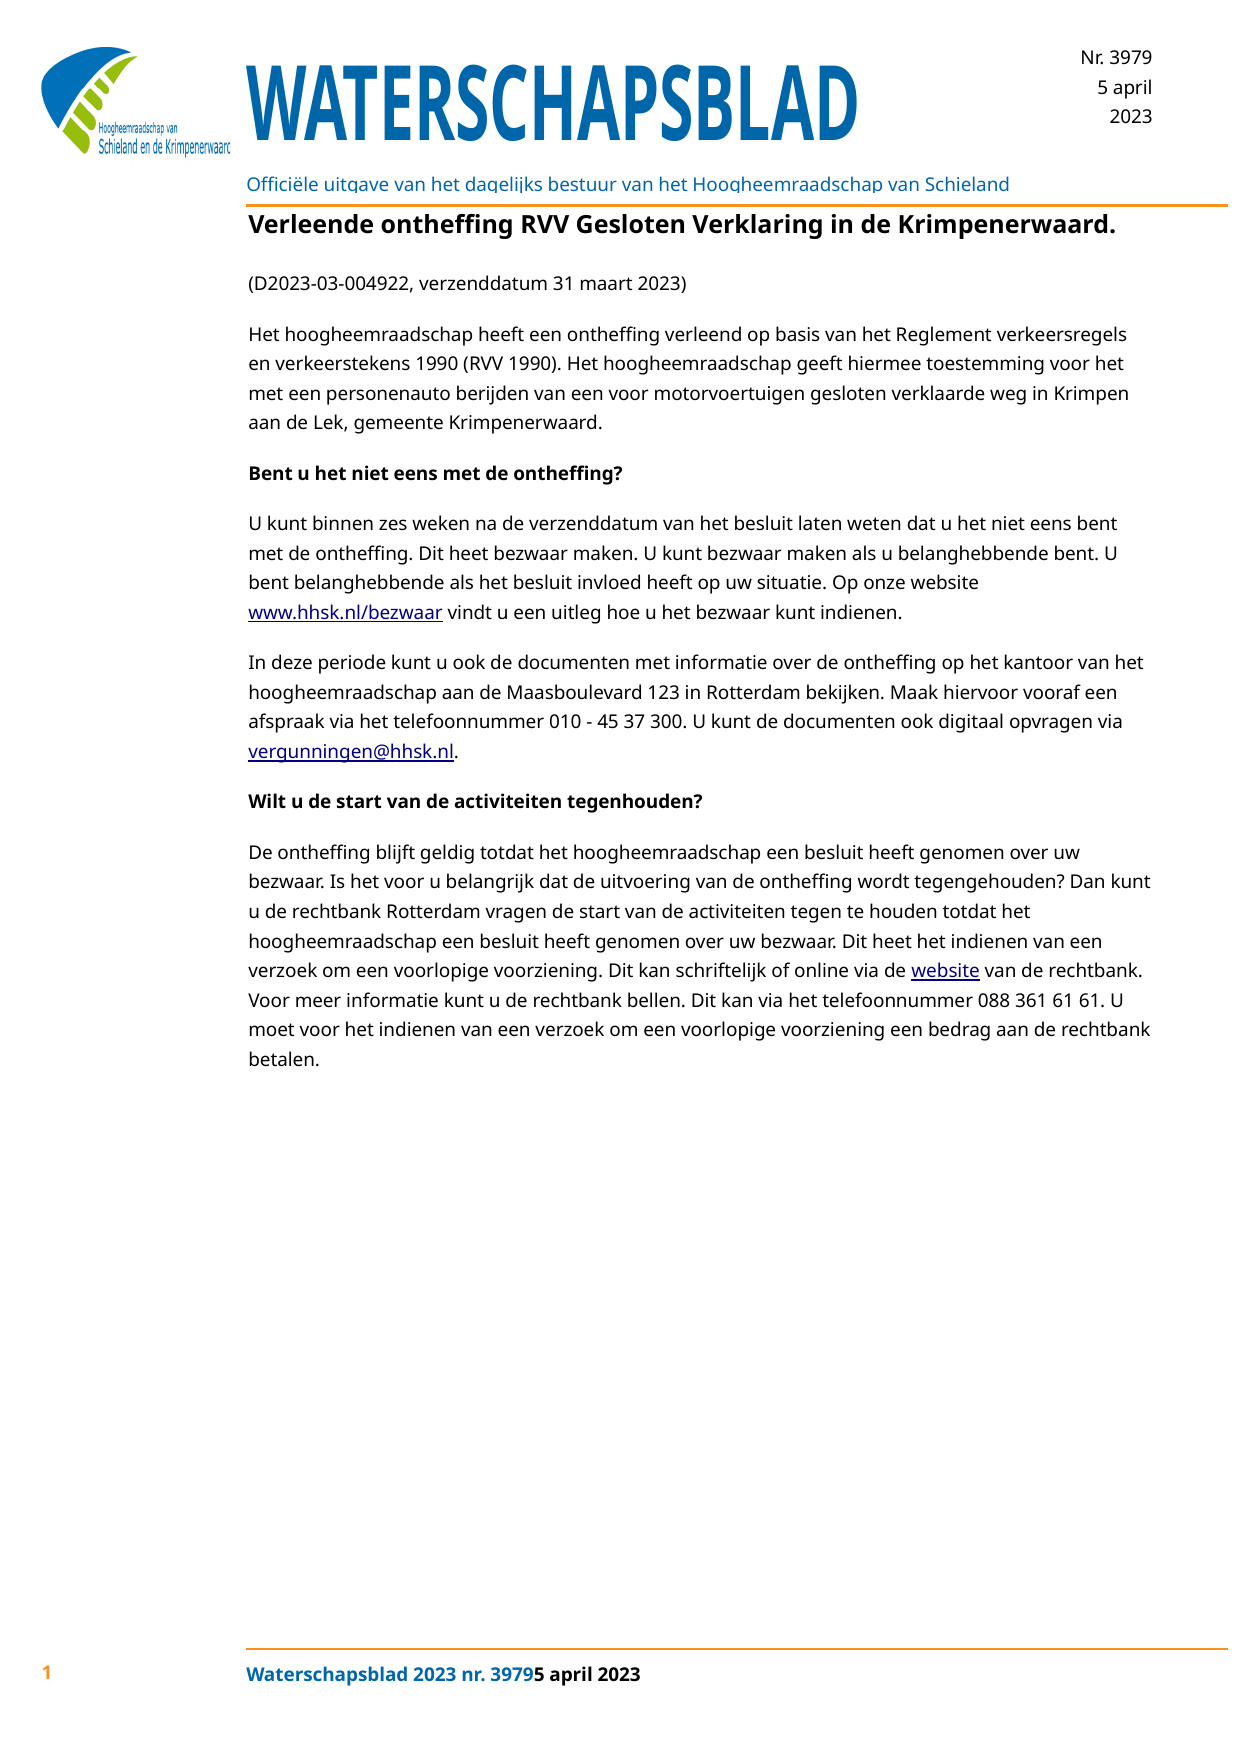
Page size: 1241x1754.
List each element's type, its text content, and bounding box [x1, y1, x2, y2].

text Bent u het niet eens met de ontheffing? [248, 460, 1152, 486]
text De ontheffing blijft geldig totdat het hoogheemraadschap een besluit heeft genomen over uw bezwaar. Is het voor u belangrijk dat de uitvoering van de ontheffing wordt tegengehouden? Dan kunt u de rechtbank Rotterdam vragen de start van de activiteiten tegen te houden totdat het hoogheemraadschap een besluit heeft genomen over uw bezwaar. Dit heet het indienen van een verzoek om een voorlopige voorziening. Dit kan schriftelijk of online via de website van de rechtbank. Voor meer informatie kunt u de rechtbank bellen. Dit kan via het telefoonnummer 088 361 61 61. U moet voor het indienen van een verzoek om een voorlopige voorziening een bedrag aan de rechtbank betalen. [248, 839, 1152, 1072]
picture [41, 47, 231, 172]
text Wilt u de start van de activiteiten tegenhouden? [248, 789, 1152, 814]
text In deze periode kunt u ook de documenten met informatie over de ontheffing op het kantoor van het hoogheemraadschap aan de Maasboulevard 123 in Rotterdam bekijken. Maak hiervoor vooraf een afspraak via het telefoonnummer 010 - 45 37 300. U kunt de documenten ook digitaal opvragen via vergunningen@hhsk.nl. [248, 649, 1152, 764]
text Verleende ontheffing RVV Gesloten Verklaring in de Krimpenerwaard. [248, 207, 1152, 241]
text Het hoogheemraadschap heeft een ontheffing verleend op basis van het Reglement verkeersregels en verkeerstekens 1990 (RVV 1990). Het hoogheemraadschap geeft hiermee toestemming voor het met een personenauto berijden van een voor motorvoertuigen gesloten verklaarde weg in Krimpen aan de Lek, gemeente Krimpenerwaard. [248, 321, 1152, 435]
text (D2023-03-004922, verzenddatum 31 maart 2023) [248, 270, 1152, 296]
text U kunt binnen zes weken na de verzenddatum van het besluit laten weten dat u het niet eens bent met de ontheffing. Dit heet bezwaar maken. U kunt bezwaar maken als u belanghebbende bent. U bent belanghebbende als het besluit invloed heeft op uw situatie. Op onze website www.hhsk.nl/bezwaar vindt u een uitleg hoe u het bezwaar kunt indienen. [248, 510, 1152, 625]
